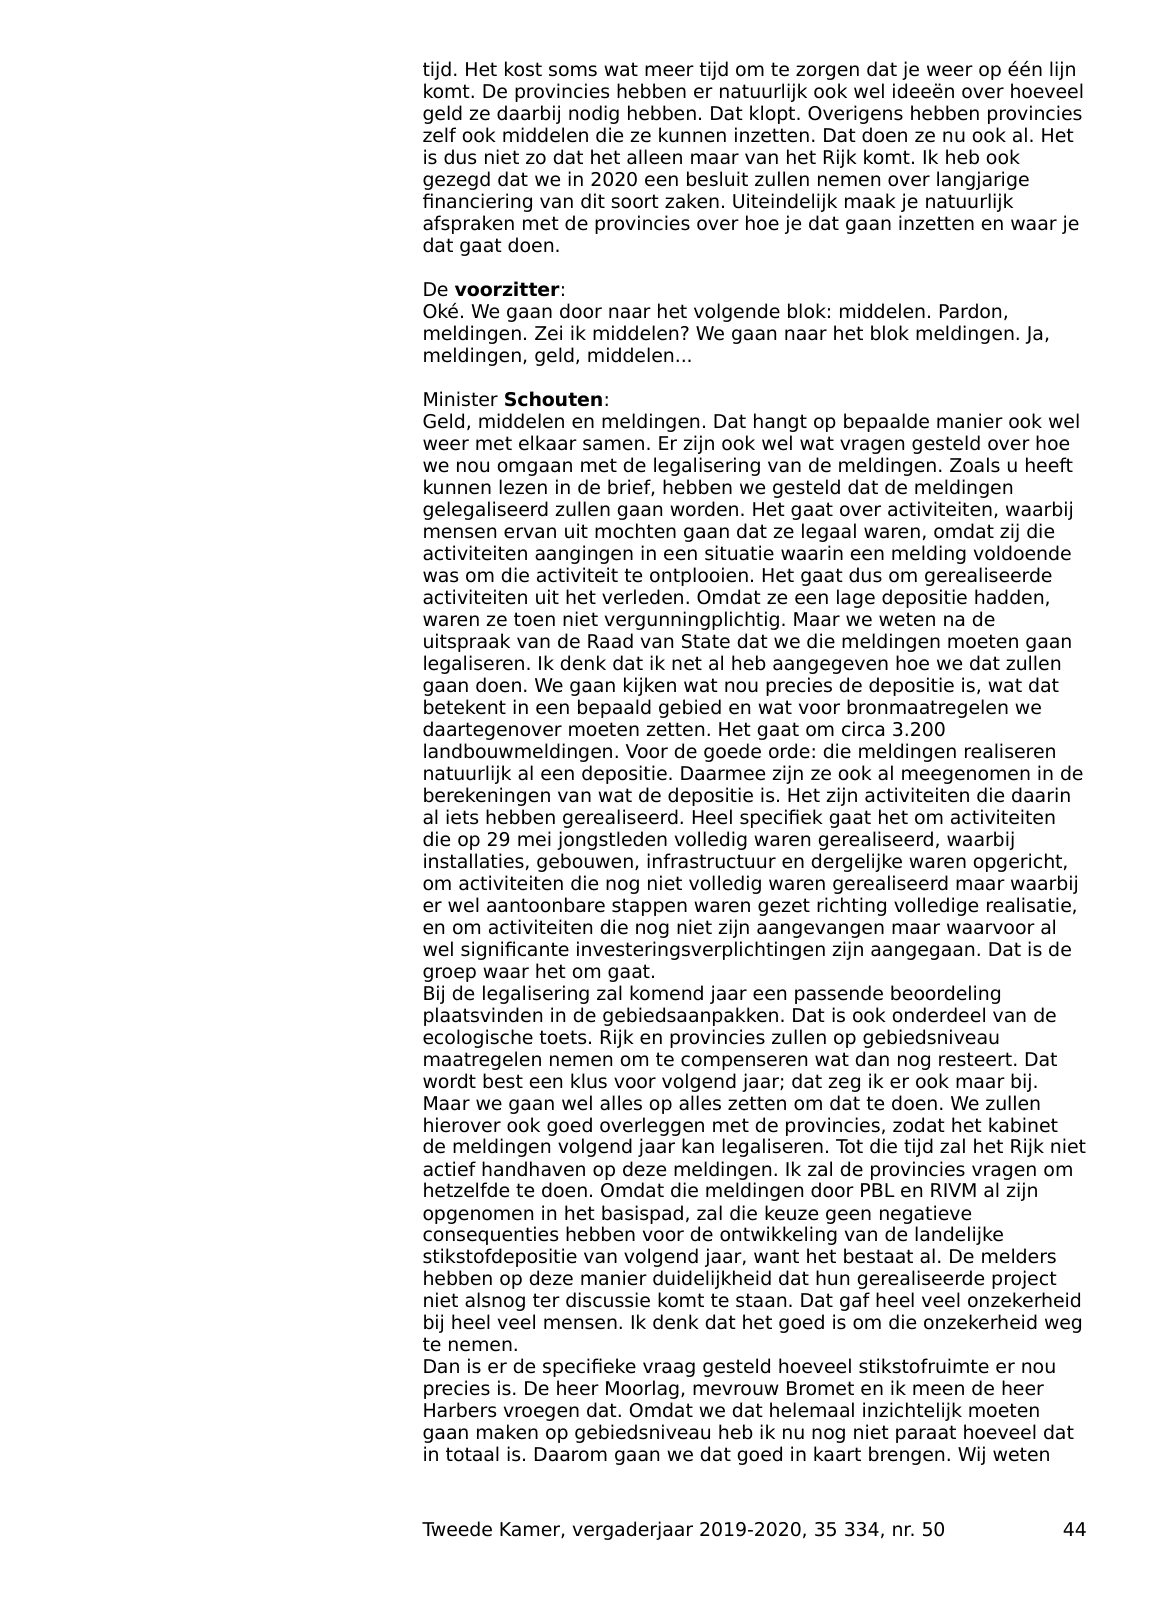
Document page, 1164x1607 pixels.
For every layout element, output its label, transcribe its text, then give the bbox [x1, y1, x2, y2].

text tijd. Het kost soms wat meer tijd om te zorgen dat je weer op één lijn komt. De provincies hebben er natuurlijk ook wel ideeën over hoeveel geld ze daarbij nodig hebben. Dat klopt. Overigens hebben provincies zelf ook middelen die ze kunnen inzetten. Dat doen ze nu ook al. Het is dus niet zo dat het alleen maar van het Rijk komt. Ik heb ook gezegd dat we in 2020 een besluit zullen nemen over langjarige financiering van dit soort zaken. Uiteindelijk maak je natuurlijk afspraken met de provincies over hoe je dat gaan inzetten en waar je dat gaat doen. [422, 59, 1087, 257]
text Minister Schouten: [422, 389, 1087, 411]
text Oké. We gaan door naar het volgende blok: middelen. Pardon, meldingen. Zei ik middelen? We gaan naar het blok meldingen. Ja, meldingen, geld, middelen... [422, 301, 1087, 367]
text Geld, middelen en meldingen. Dat hangt op bepaalde manier ook wel weer met elkaar samen. Er zijn ook wel wat vragen gesteld over hoe we nou omgaan met de legalisering van de meldingen. Zoals u heeft kunnen lezen in de brief, hebben we gesteld dat de meldingen gelegaliseerd zullen gaan worden. Het gaat over activiteiten, waarbij mensen ervan uit mochten gaan dat ze legaal waren, omdat zij die activiteiten aangingen in een situatie waarin een melding voldoende was om die activiteit te ontplooien. Het gaat dus om gerealiseerde activiteiten uit het verleden. Omdat ze een lage depositie hadden, waren ze toen niet vergunningplichtig. Maar we weten na de uitspraak van de Raad van State dat we die meldingen moeten gaan legaliseren. Ik denk dat ik net al heb aangegeven hoe we dat zullen gaan doen. We gaan kijken wat nou precies de depositie is, wat dat betekent in een bepaald gebied en wat voor bronmaatregelen we daartegenover moeten zetten. Het gaat om circa 3.200 landbouwmeldingen. Voor de goede orde: die meldingen realiseren natuurlijk al een depositie. Daarmee zijn ze ook al meegenomen in de berekeningen van wat de depositie is. Het zijn activiteiten die daarin al iets hebben gerealiseerd. Heel specifiek gaat het om activiteiten die op 29 mei jongstleden volledig waren gerealiseerd, waarbij installaties, gebouwen, infrastructuur en dergelijke waren opgericht, om activiteiten die nog niet volledig waren gerealiseerd maar waarbij er wel aantoonbare stappen waren gezet richting volledige realisatie, en om activiteiten die nog niet zijn aangevangen maar waarvoor al wel significante investeringsverplichtingen zijn aangegaan. Dat is de groep waar het om gaat. [422, 411, 1087, 983]
text Bij de legalisering zal komend jaar een passende beoordeling plaatsvinden in de gebiedsaanpakken. Dat is ook onderdeel van de ecologische toets. Rijk en provincies zullen op gebiedsniveau maatregelen nemen om te compenseren wat dan nog resteert. Dat wordt best een klus voor volgend jaar; dat zeg ik er ook maar bij. Maar we gaan wel alles op alles zetten om dat te doen. We zullen hierover ook goed overleggen met de provincies, zodat het kabinet de meldingen volgend jaar kan legaliseren. Tot die tijd zal het Rijk niet actief handhaven op deze meldingen. Ik zal de provincies vragen om hetzelfde te doen. Omdat die meldingen door PBL en RIVM al zijn opgenomen in het basispad, zal die keuze geen negatieve consequenties hebben voor de ontwikkeling van de landelijke stikstofdepositie van volgend jaar, want het bestaat al. De melders hebben op deze manier duidelijkheid dat hun gerealiseerde project niet alsnog ter discussie komt te staan. Dat gaf heel veel onzekerheid bij heel veel mensen. Ik denk dat het goed is om die onzekerheid weg te nemen. [422, 983, 1087, 1356]
text Dan is er de specifieke vraag gesteld hoeveel stikstofruimte er nou precies is. De heer Moorlag, mevrouw Bromet en ik meen de heer Harbers vroegen dat. Omdat we dat helemaal inzichtelijk moeten gaan maken op gebiedsniveau heb ik nu nog niet paraat hoeveel dat in totaal is. Daarom gaan we dat goed in kaart brengen. Wij weten [422, 1356, 1087, 1466]
text De voorzitter: [422, 279, 1087, 301]
